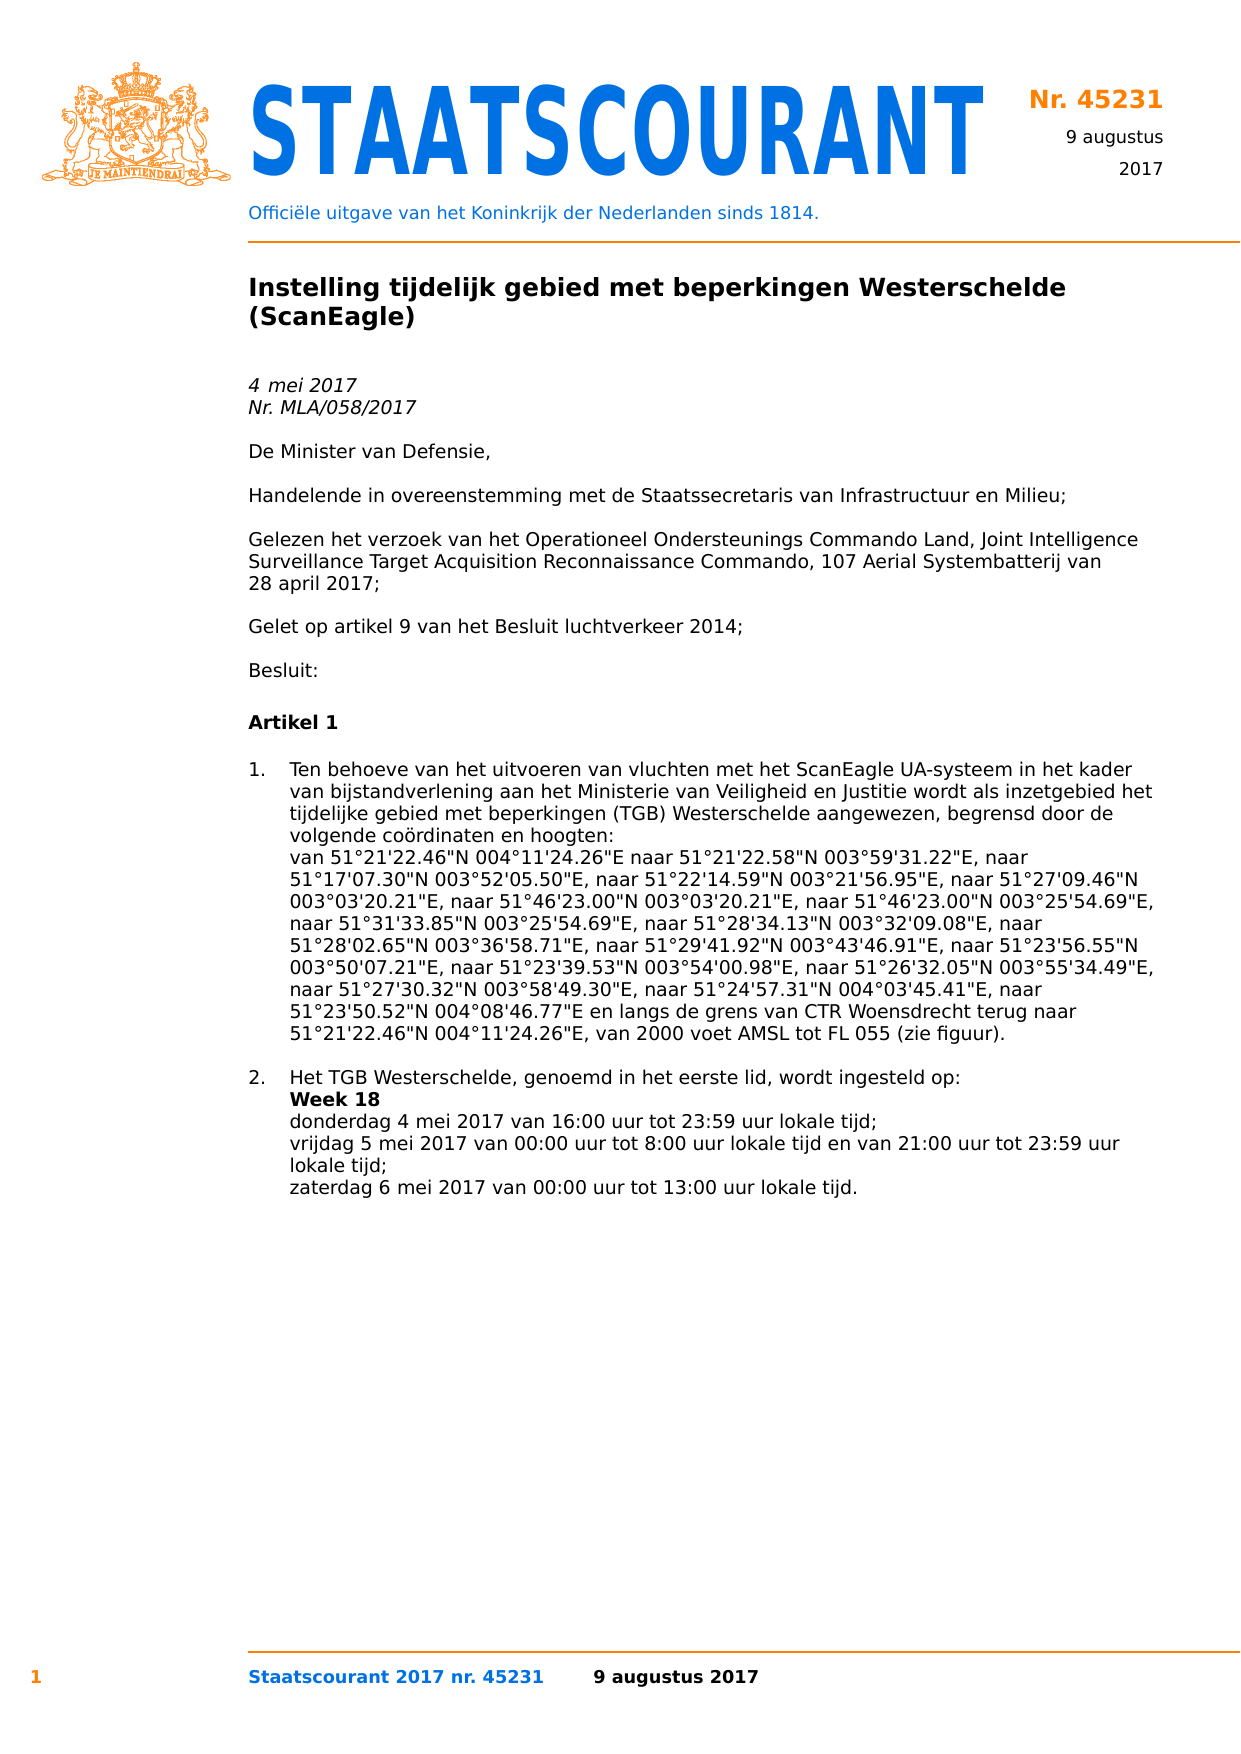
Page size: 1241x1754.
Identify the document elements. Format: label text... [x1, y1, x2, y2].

text donderdag 4 mei 2017 van 16:00 uur tot 23:59 uur lokale tijd; [289, 1111, 1163, 1133]
table_cell 9 augustus [998, 121, 1240, 153]
table_cell Officiële uitgave van het Koninkrijk der Nederlanden sinds 1814. [248, 203, 1240, 241]
table_cell 2017 [998, 153, 1240, 203]
table_header [25, 62, 248, 241]
picture [41, 62, 231, 186]
text Gelezen het verzoek van het Operationeel Ondersteunings Commando Land, Joint Intelligence Surveillance Target Acquisition Reconnaissance Commando, 107 Aerial Systembatterij van 28 april 2017; [248, 529, 1163, 594]
text Handelende in overeenstemming met de Staatssecretaris van Infrastructuur en Milieu; [248, 485, 1163, 507]
text Nr. MLA/058/2017 [248, 397, 1163, 419]
text 4 mei 2017 [248, 375, 1163, 397]
text van 51°21'22.46"N 004°11'24.26"E naar 51°21'22.58"N 003°59'31.22"E, naar 51°17'07.30"N 003°52'05.50"E, naar 51°22'14.59"N 003°21'56.95"E, naar 51°27'09.46"N 003°03'20.21"E, naar 51°46'23.00"N 003°03'20.21"E, naar 51°46'23.00"N 003°25'54.69"E, naar 51°31'33.85"N 003°25'54.69"E, naar 51°28'34.13"N 003°32'09.08"E, naar 51°28'02.65"N 003°36'58.71"E, naar 51°29'41.92"N 003°43'46.91"E, naar 51°23'56.55"N 003°50'07.21"E, naar 51°23'39.53"N 003°54'00.98"E, naar 51°26'32.05"N 003°55'34.49"E, naar 51°27'30.32"N 003°58'49.30"E, naar 51°24'57.31"N 004°03'45.41"E, naar 51°23'50.52"N 004°08'46.77"E en langs de grens van CTR Woensdrecht terug naar 51°21'22.46"N 004°11'24.26"E, van 2000 voet AMSL tot FL 055 (zie figuur). [289, 847, 1163, 1045]
subtitle Artikel 1 [248, 712, 1163, 734]
text Week 18 [289, 1089, 1163, 1111]
text 1. Ten behoeve van het uitvoeren van vluchten met het ScanEagle UA-systeem in het kader van bijstandverlening aan het Ministerie van Veiligheid en Justitie wordt als inzetgebied het tijdelijke gebied met beperkingen (TGB) Westerschelde aangewezen, begrensd door de volgende coördinaten en hoogten: [248, 759, 1163, 847]
table_header STAATSCOURANT [248, 62, 998, 203]
text vrijdag 5 mei 2017 van 00:00 uur tot 8:00 uur lokale tijd en van 21:00 uur tot 23:59 uur lokale tijd; [289, 1133, 1163, 1177]
text De Minister van Defensie, [248, 441, 1163, 463]
text 2. Het TGB Westerschelde, genoemd in het eerste lid, wordt ingesteld op: [248, 1067, 1163, 1089]
text Gelet op artikel 9 van het Besluit luchtverkeer 2014; [248, 616, 1163, 638]
subtitle Instelling tijdelijk gebied met beperkingen Westerschelde (ScanEagle) [248, 273, 1163, 331]
table_header Nr. 45231 [998, 62, 1240, 121]
text zaterdag 6 mei 2017 van 00:00 uur tot 13:00 uur lokale tijd. [289, 1177, 1163, 1199]
text Besluit: [248, 660, 1163, 682]
